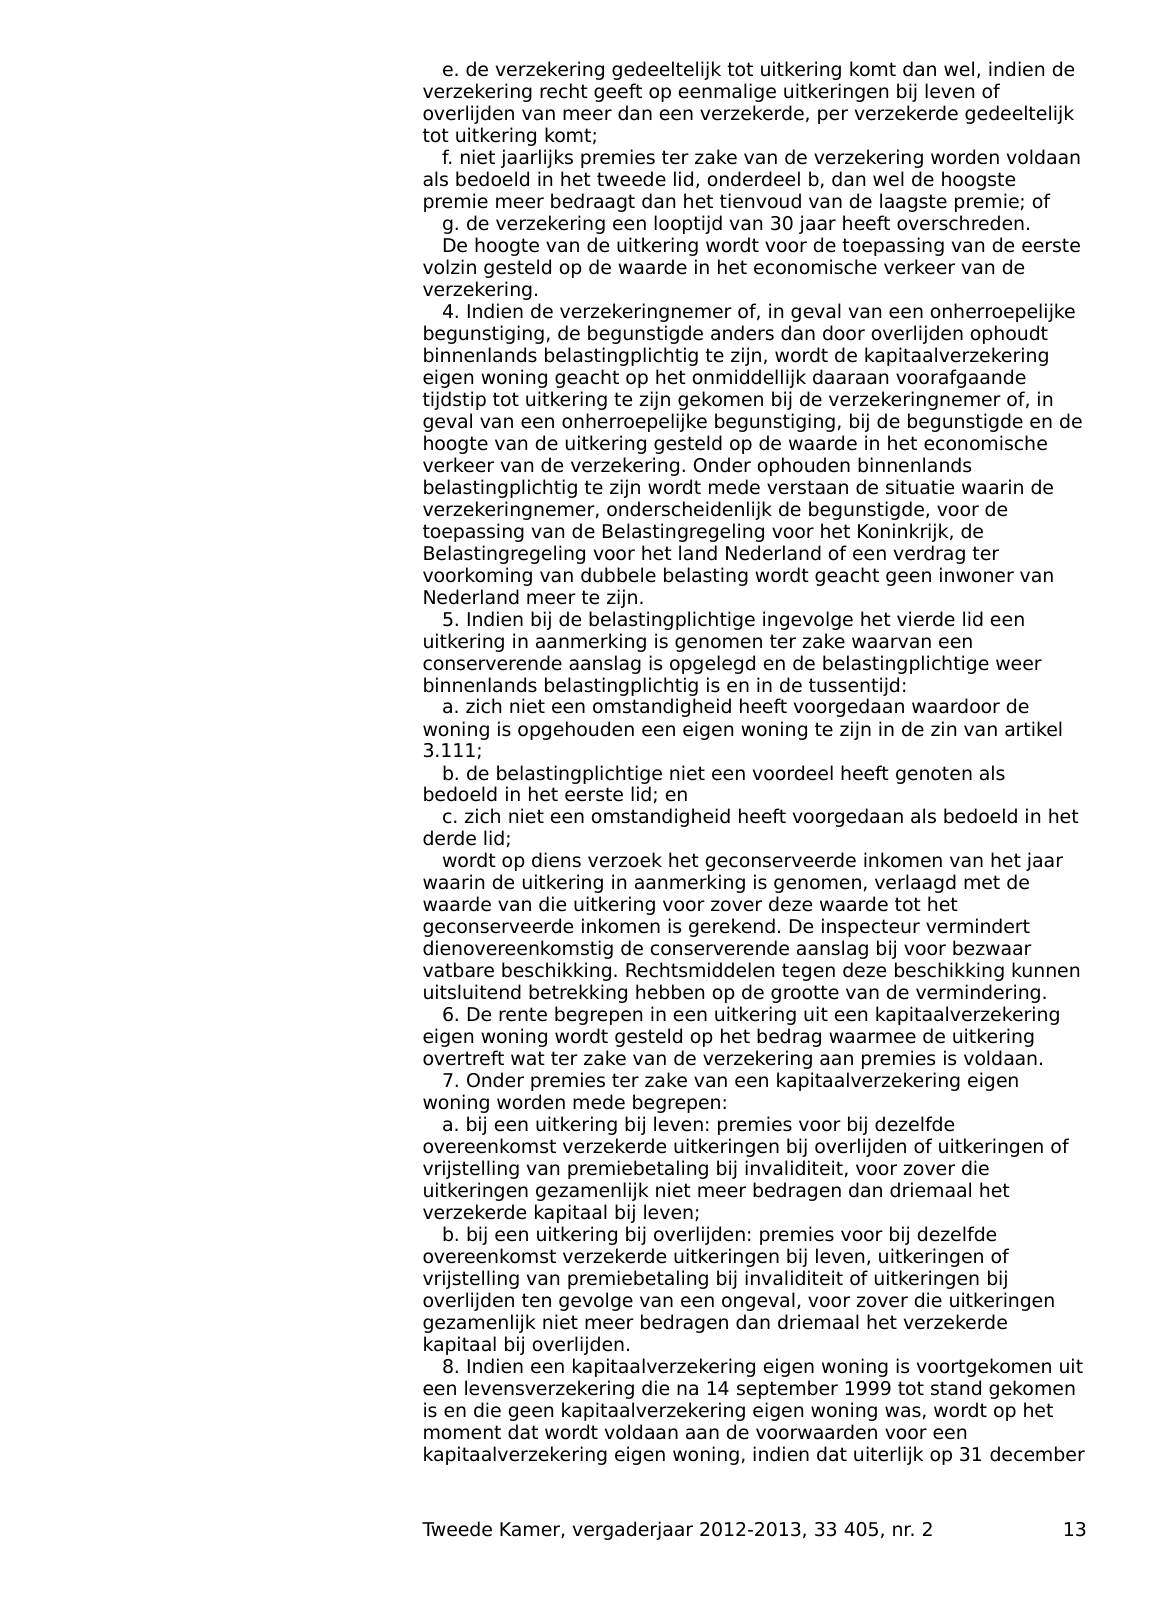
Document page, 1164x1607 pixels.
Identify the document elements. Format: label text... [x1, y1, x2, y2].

text a. zich niet een omstandigheid heeft voorgedaan waardoor de woning is opgehouden een eigen woning te zijn in de zin van artikel 3.111; [422, 696, 1087, 762]
text 5. Indien bij de belastingplichtige ingevolge het vierde lid een uitkering in aanmerking is genomen ter zake waarvan een conserverende aanslag is opgelegd en de belastingplichtige weer binnenlands belastingplichtig is en in de tussentijd: [422, 608, 1087, 696]
text De hoogte van de uitkering wordt voor de toepassing van de eerste volzin gesteld op de waarde in het economische verkeer van de verzekering. [422, 235, 1087, 301]
text b. de belastingplichtige niet een voordeel heeft genoten als bedoeld in het eerste lid; en [422, 762, 1087, 806]
text 6. De rente begrepen in een uitkering uit een kapitaalverzekering eigen woning wordt gesteld op het bedrag waarmee de uitkering overtreft wat ter zake van de verzekering aan premies is voldaan. [422, 1004, 1087, 1070]
text 7. Onder premies ter zake van een kapitaalverzekering eigen woning worden mede begrepen: [422, 1070, 1087, 1114]
text c. zich niet een omstandigheid heeft voorgedaan als bedoeld in het derde lid; [422, 806, 1087, 850]
text a. bij een uitkering bij leven: premies voor bij dezelfde overeenkomst verzekerde uitkeringen bij overlijden of uitkeringen of vrijstelling van premiebetaling bij invaliditeit, voor zover die uitkeringen gezamenlijk niet meer bedragen dan driemaal het verzekerde kapitaal bij leven; [422, 1114, 1087, 1224]
text 4. Indien de verzekeringnemer of, in geval van een onherroepelijke begunstiging, de begunstigde anders dan door overlijden ophoudt binnenlands belastingplichtig te zijn, wordt de kapitaalverzekering eigen woning geacht op het onmiddellijk daaraan voorafgaande tijdstip tot uitkering te zijn gekomen bij de verzekeringnemer of, in geval van een onherroepelijke begunstiging, bij de begunstigde en de hoogte van de uitkering gesteld op de waarde in het economische verkeer van de verzekering. Onder ophouden binnenlands belastingplichtig te zijn wordt mede verstaan de situatie waarin de verzekeringnemer, onderscheidenlijk de begunstigde, voor de toepassing van de Belastingregeling voor het Koninkrijk, de Belastingregeling voor het land Nederland of een verdrag ter voorkoming van dubbele belasting wordt geacht geen inwoner van Nederland meer te zijn. [422, 301, 1087, 608]
text f. niet jaarlijks premies ter zake van de verzekering worden voldaan als bedoeld in het tweede lid, onderdeel b, dan wel de hoogste premie meer bedraagt dan het tienvoud van de laagste premie; of [422, 147, 1087, 213]
text g. de verzekering een looptijd van 30 jaar heeft overschreden. [422, 213, 1087, 235]
text b. bij een uitkering bij overlijden: premies voor bij dezelfde overeenkomst verzekerde uitkeringen bij leven, uitkeringen of vrijstelling van premiebetaling bij invaliditeit of uitkeringen bij overlijden ten gevolge van een ongeval, voor zover die uitkeringen gezamenlijk niet meer bedragen dan driemaal het verzekerde kapitaal bij overlijden. [422, 1224, 1087, 1356]
text e. de verzekering gedeeltelijk tot uitkering komt dan wel, indien de verzekering recht geeft op eenmalige uitkeringen bij leven of overlijden van meer dan een verzekerde, per verzekerde gedeeltelijk tot uitkering komt; [422, 59, 1087, 147]
text 8. Indien een kapitaalverzekering eigen woning is voortgekomen uit een levensverzekering die na 14 september 1999 tot stand gekomen is en die geen kapitaalverzekering eigen woning was, wordt op het moment dat wordt voldaan aan de voorwaarden voor een kapitaalverzekering eigen woning, indien dat uiterlijk op 31 december [422, 1356, 1087, 1466]
text wordt op diens verzoek het geconserveerde inkomen van het jaar waarin de uitkering in aanmerking is genomen, verlaagd met de waarde van die uitkering voor zover deze waarde tot het geconserveerde inkomen is gerekend. De inspecteur vermindert dienovereenkomstig de conserverende aanslag bij voor bezwaar vatbare beschikking. Rechtsmiddelen tegen deze beschikking kunnen uitsluitend betrekking hebben op de grootte van de vermindering. [422, 850, 1087, 1004]
